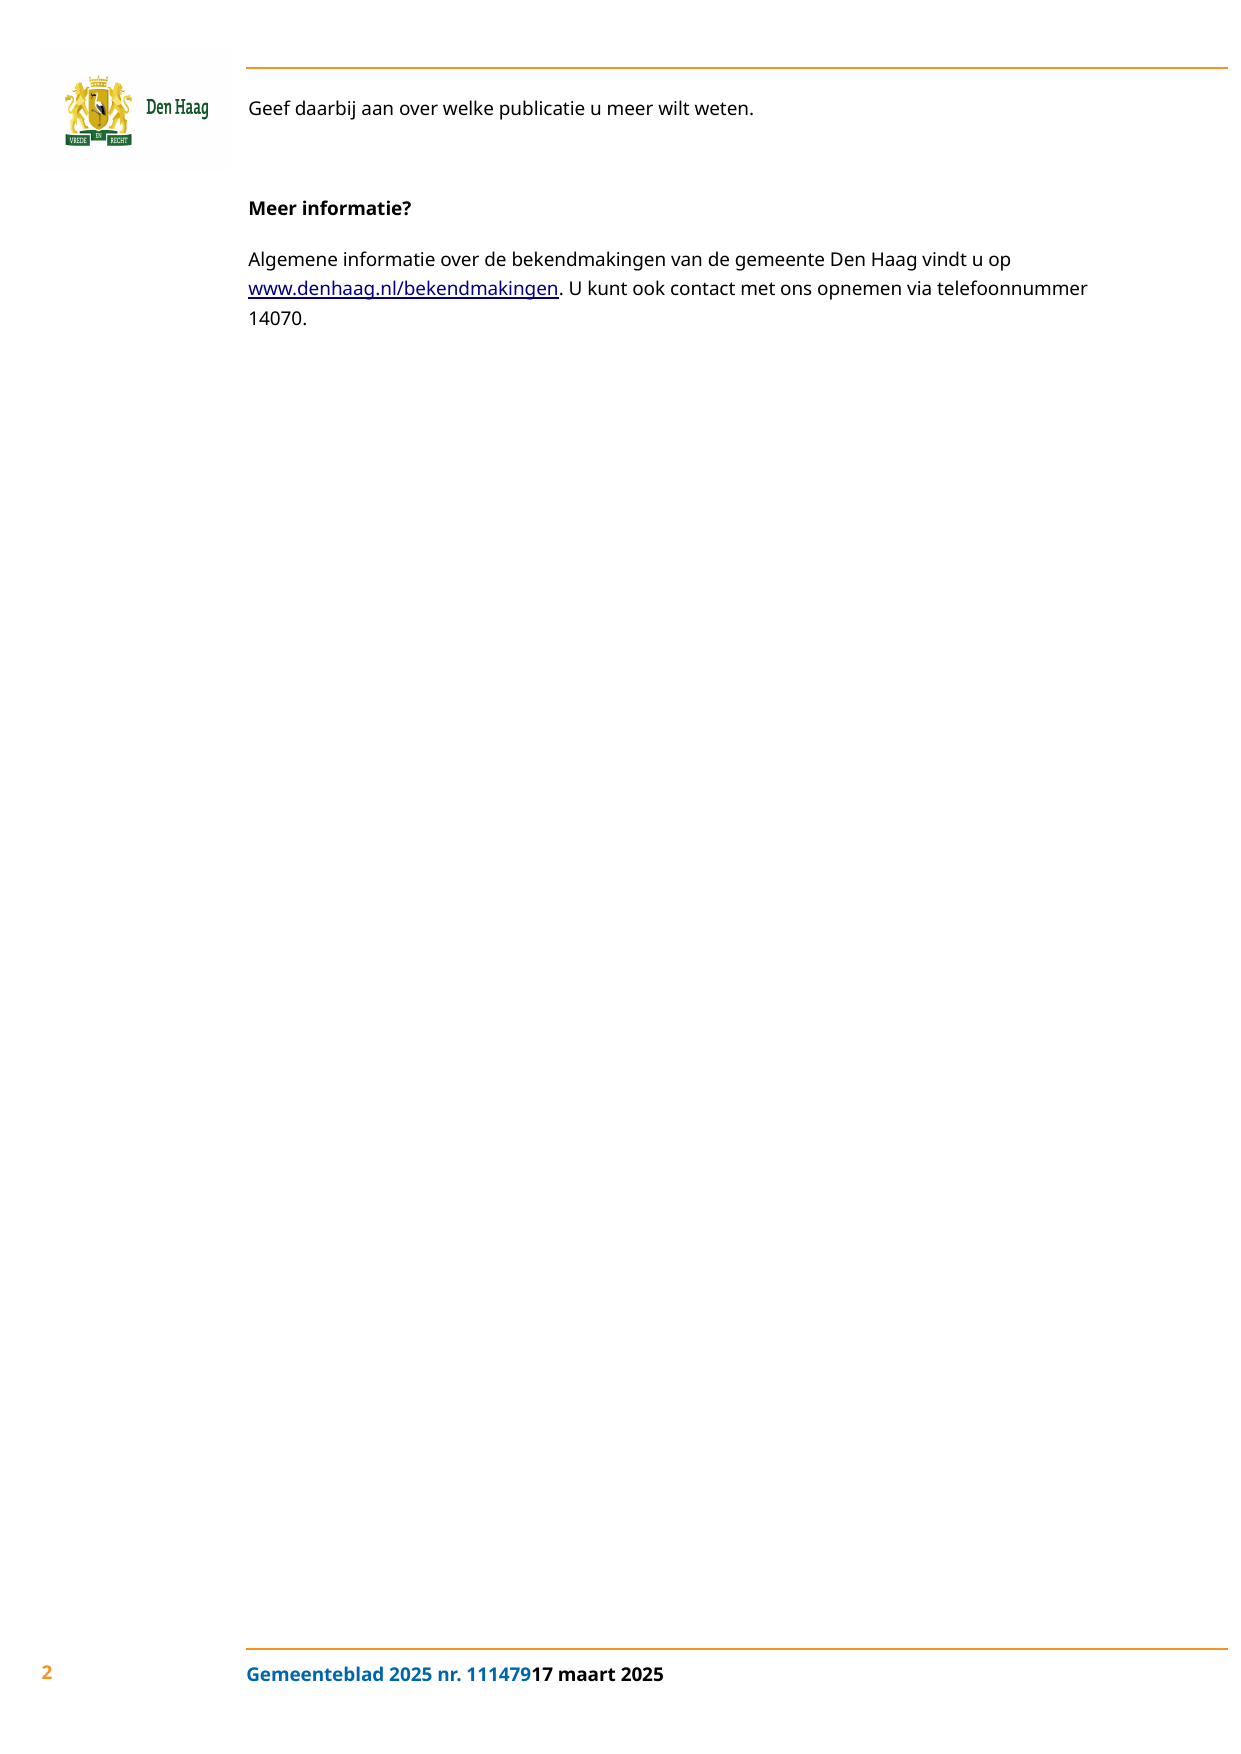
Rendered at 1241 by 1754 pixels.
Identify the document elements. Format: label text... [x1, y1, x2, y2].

text Geef daarbij aan over welke publicatie u meer wilt weten. [248, 95, 1152, 121]
text Meer informatie? [248, 196, 1152, 221]
picture [41, 47, 231, 172]
text Algemene informatie over de bekendmakingen van de gemeente Den Haag vindt u op www.denhaag.nl/bekendmakingen. U kunt ook contact met ons opnemen via telefoonnummer 14070. [248, 246, 1152, 331]
